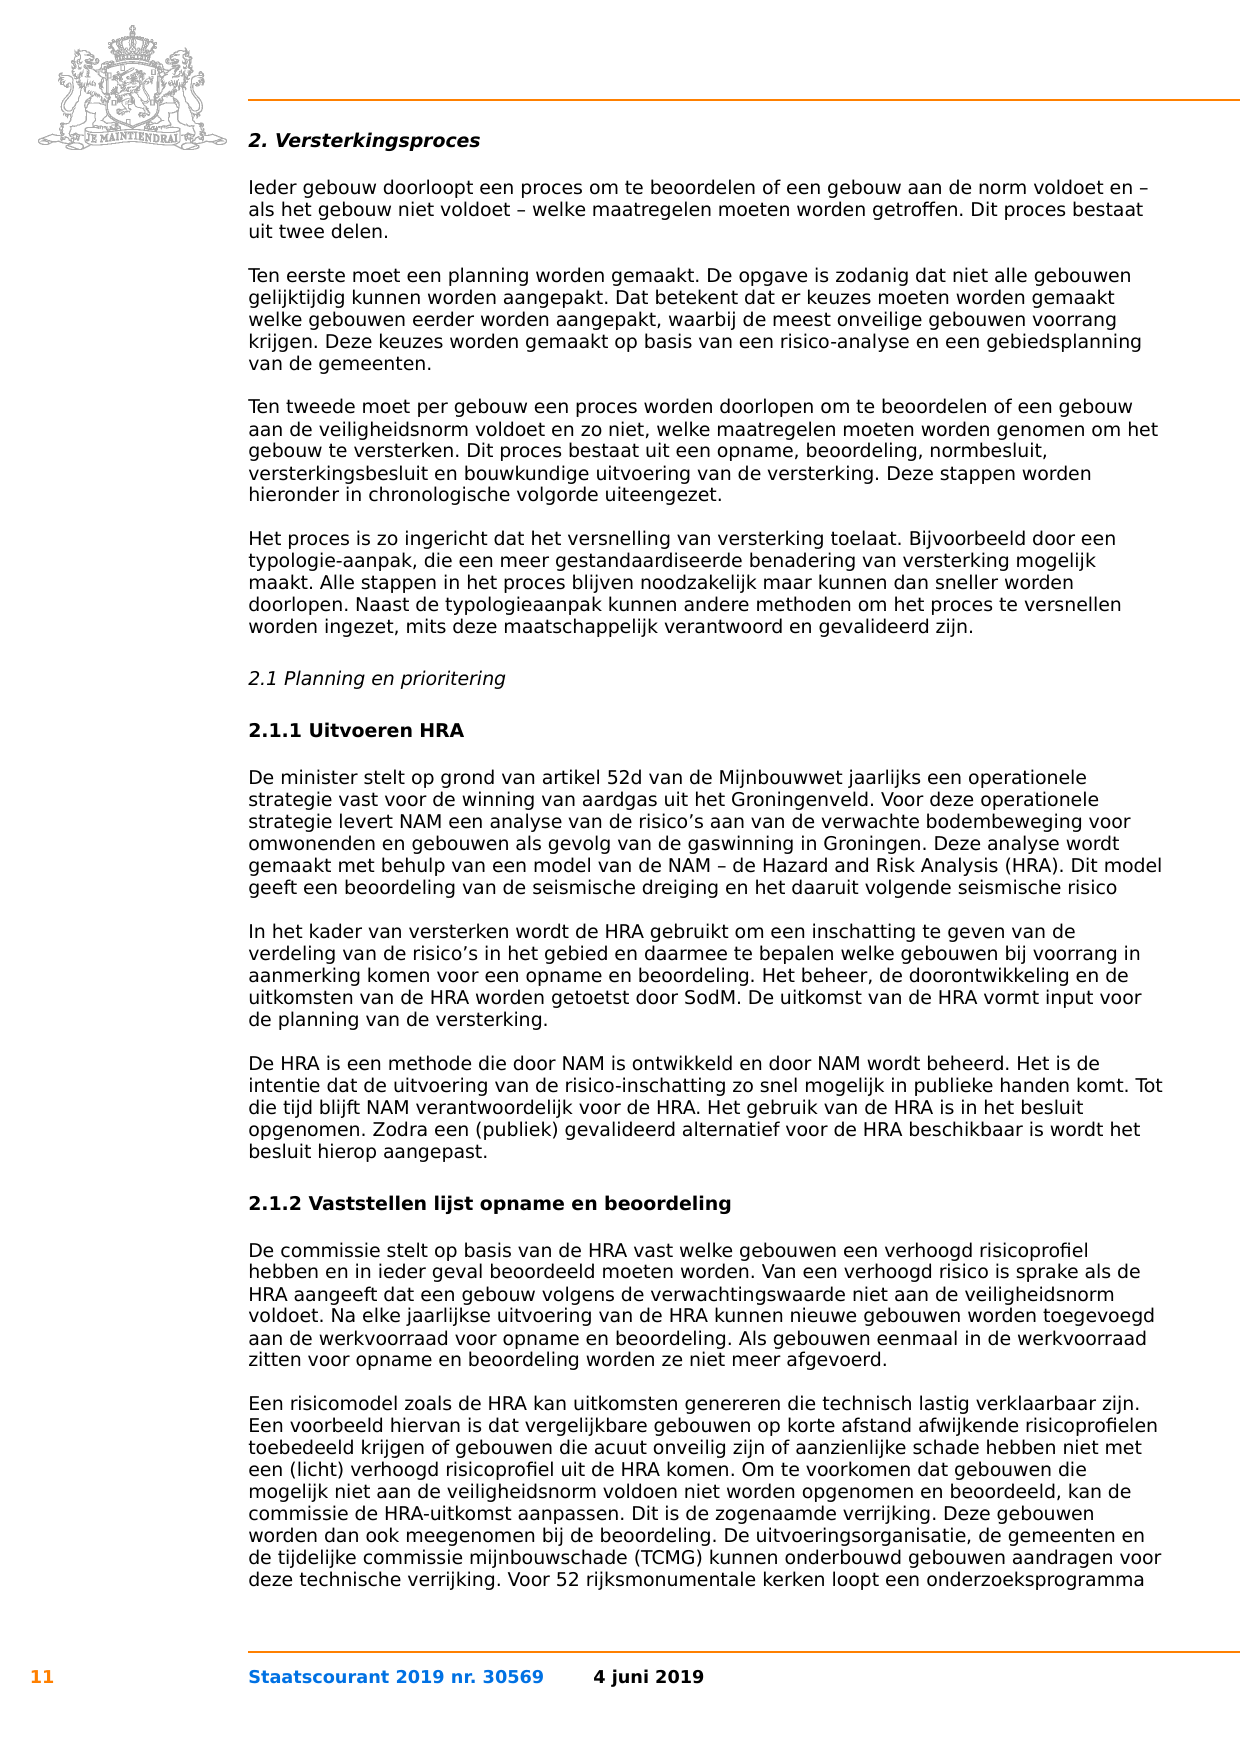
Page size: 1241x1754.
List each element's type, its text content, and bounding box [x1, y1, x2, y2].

text Een risicomodel zoals de HRA kan uitkomsten genereren die technisch lastig verklaarbaar zijn. Een voorbeeld hiervan is dat vergelijkbare gebouwen op korte afstand afwijkende risicoprofielen toebedeeld krijgen of gebouwen die acuut onveilig zijn of aanzienlijke schade hebben niet met een (licht) verhoogd risicoprofiel uit de HRA komen. Om te voorkomen dat gebouwen die mogelijk niet aan de veiligheidsnorm voldoen niet worden opgenomen en beoordeeld, kan de commissie de HRA-uitkomst aanpassen. Dit is de zogenaamde verrijking. Deze gebouwen worden dan ook meegenomen bij de beoordeling. De uitvoeringsorganisatie, de gemeenten en de tijdelijke commissie mijnbouwschade (TCMG) kunnen onderbouwd gebouwen aandragen voor deze technische verrijking. Voor 52 rijksmonumentale kerken loopt een onderzoeksprogramma [248, 1393, 1163, 1591]
subtitle 2. Versterkingsproces [248, 130, 1163, 152]
subtitle 2.1.2 Vaststellen lijst opname en beoordeling [248, 1192, 1163, 1214]
text De minister stelt op grond van artikel 52d van de Mijnbouwwet jaarlijks een operationele strategie vast voor de winning van aardgas uit het Groningenveld. Voor deze operationele strategie levert NAM een analyse van de risico’s aan van de verwachte bodembeweging voor omwonenden en gebouwen als gevolg van de gaswinning in Groningen. Deze analyse wordt gemaakt met behulp van een model van de NAM – de Hazard and Risk Analysis (HRA). Dit model geeft een beoordeling van de seismische dreiging en het daaruit volgende seismische risico [248, 767, 1163, 899]
subtitle 2.1.1 Uitvoeren HRA [248, 720, 1163, 742]
text De HRA is een methode die door NAM is ontwikkeld en door NAM wordt beheerd. Het is de intentie dat de uitvoering van de risico-inschatting zo snel mogelijk in publieke handen komt. Tot die tijd blijft NAM verantwoordelijk voor de HRA. Het gebruik van de HRA is in het besluit opgenomen. Zodra een (publiek) gevalideerd alternatief voor de HRA beschikbaar is wordt het besluit hierop aangepast. [248, 1053, 1163, 1162]
text Het proces is zo ingericht dat het versnelling van versterking toelaat. Bijvoorbeeld door een typologie-aanpak, die een meer gestandaardiseerde benadering van versterking mogelijk maakt. Alle stappen in het proces blijven noodzakelijk maar kunnen dan sneller worden doorlopen. Naast de typologieaanpak kunnen andere methoden om het proces te versnellen worden ingezet, mits deze maatschappelijk verantwoord en gevalideerd zijn. [248, 528, 1163, 638]
text Ieder gebouw doorloopt een proces om te beoordelen of een gebouw aan de norm voldoet en – als het gebouw niet voldoet – welke maatregelen moeten worden getroffen. Dit proces bestaat uit twee delen. [248, 177, 1163, 243]
text In het kader van versterken wordt de HRA gebruikt om een inschatting te geven van de verdeling van de risico’s in het gebied en daarmee te bepalen welke gebouwen bij voorrang in aanmerking komen voor een opname en beoordeling. Het beheer, de doorontwikkeling en de uitkomsten van de HRA worden getoetst door SodM. De uitkomst van de HRA vormt input voor de planning van de versterking. [248, 921, 1163, 1031]
text De commissie stelt op basis van de HRA vast welke gebouwen een verhoogd risicoprofiel hebben en in ieder geval beoordeeld moeten worden. Van een verhoogd risico is sprake als de HRA aangeeft dat een gebouw volgens de verwachtingswaarde niet aan de veiligheidsnorm voldoet. Na elke jaarlijkse uitvoering van de HRA kunnen nieuwe gebouwen worden toegevoegd aan de werkvoorraad voor opname en beoordeling. Als gebouwen eenmaal in de werkvoorraad zitten voor opname en beoordeling worden ze niet meer afgevoerd. [248, 1239, 1163, 1371]
text Ten tweede moet per gebouw een proces worden doorlopen om te beoordelen of een gebouw aan de veiligheidsnorm voldoet en zo niet, welke maatregelen moeten worden genomen om het gebouw te versterken. Dit proces bestaat uit een opname, beoordeling, normbesluit, versterkingsbesluit en bouwkundige uitvoering van de versterking. Deze stappen worden hieronder in chronologische volgorde uiteengezet. [248, 396, 1163, 506]
picture [38, 25, 227, 150]
subtitle 2.1 Planning en prioritering [248, 668, 1163, 690]
text Ten eerste moet een planning worden gemaakt. De opgave is zodanig dat niet alle gebouwen gelijktijdig kunnen worden aangepakt. Dat betekent dat er keuzes moeten worden gemaakt welke gebouwen eerder worden aangepakt, waarbij de meest onveilige gebouwen voorrang krijgen. Deze keuzes worden gemaakt op basis van een risico-analyse en een gebiedsplanning van de gemeenten. [248, 265, 1163, 374]
